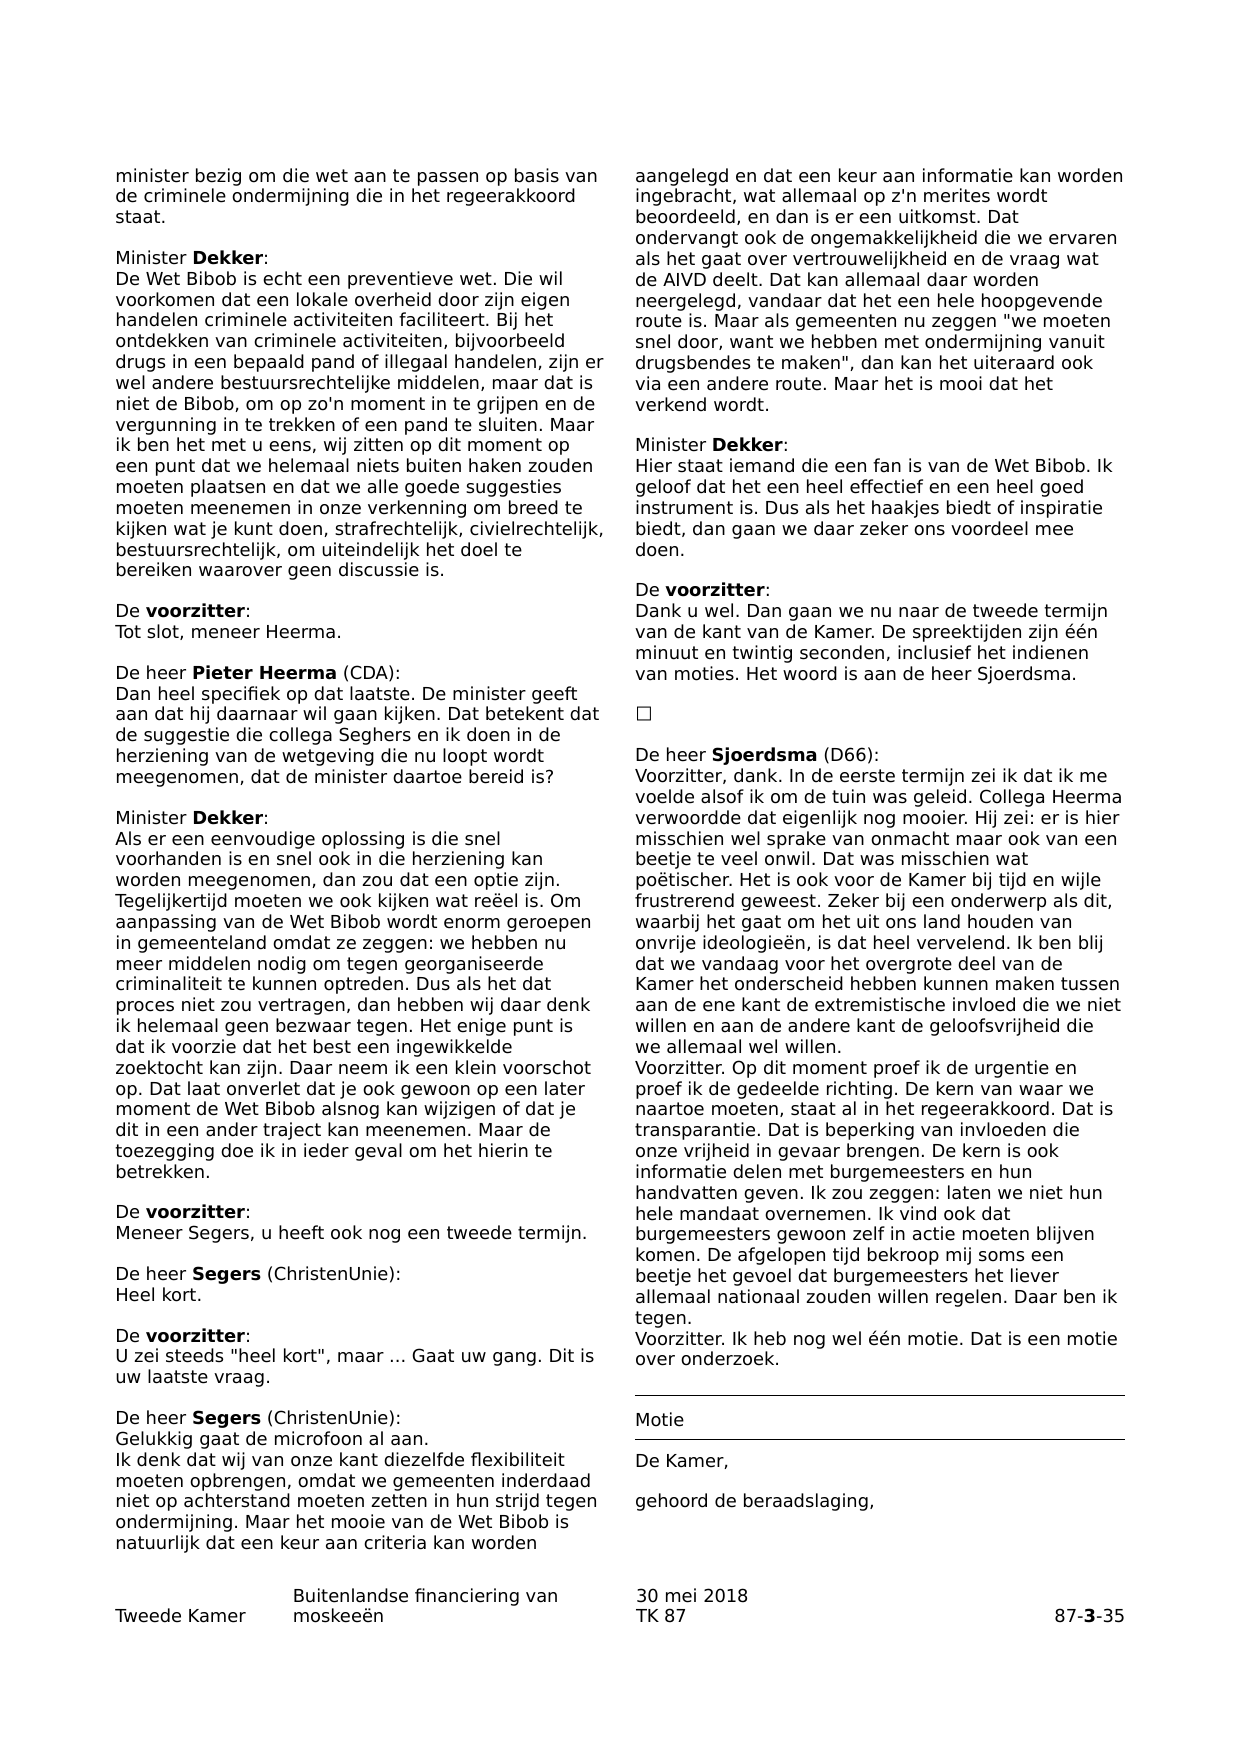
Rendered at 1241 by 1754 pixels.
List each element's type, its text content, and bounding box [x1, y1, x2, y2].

text ⬜ [635, 704, 1125, 725]
text Tot slot, meneer Heerma. [115, 622, 605, 643]
text Meneer Segers, u heeft ook nog een tweede termijn. [115, 1223, 605, 1244]
text Voorzitter. Op dit moment proef ik de urgentie en proef ik de gedeelde richting. De kern van waar we naartoe moeten, staat al in het regeerakkoord. Dat is transparantie. Dat is beperking van invloeden die onze vrijheid in gevaar brengen. De kern is ook informatie delen met burgemeesters en hun handvatten geven. Ik zou zeggen: laten we niet hun hele mandaat overnemen. Ik vind ook dat burgemeesters gewoon zelf in actie moeten blijven komen. De afgelopen tijd bekroop mij soms een beetje het gevoel dat burgemeesters het liever allemaal nationaal zouden willen regelen. Daar ben ik tegen. [635, 1057, 1125, 1328]
text Gelukkig gaat de microfoon al aan. [115, 1429, 605, 1449]
text De heer Sjoerdsma (D66): [635, 745, 1125, 766]
text Ik denk dat wij van onze kant diezelfde flexibiliteit moeten opbrengen, omdat we gemeenten inderdaad niet op achterstand moeten zetten in hun strijd tegen ondermijning. Maar het mooie van de Wet Bibob is natuurlijk dat een keur aan criteria kan worden [115, 1449, 605, 1554]
text De voorzitter: [115, 1202, 605, 1223]
text De heer Segers (ChristenUnie): [115, 1264, 605, 1285]
text Minister Dekker: [115, 248, 605, 268]
text De voorzitter: [115, 601, 605, 622]
text Hier staat iemand die een fan is van de Wet Bibob. Ik geloof dat het een heel effectief en een heel goed instrument is. Dus als het haakjes biedt of inspiratie biedt, dan gaan we daar zeker ons voordeel mee doen. [635, 456, 1125, 560]
text Voorzitter. Ik heb nog wel één motie. Dat is een motie over onderzoek. [635, 1328, 1125, 1370]
text De heer Pieter Heerma (CDA): [115, 663, 605, 683]
text aangelegd en dat een keur aan informatie kan worden ingebracht, wat allemaal op z'n merites wordt beoordeeld, en dan is er een uitkomst. Dat ondervangt ook de ongemakkelijkheid die we ervaren als het gaat over vertrouwelijkheid en de vraag wat de AIVD deelt. Dat kan allemaal daar worden neergelegd, vandaar dat het een hele hoopgevende route is. Maar als gemeenten nu zeggen "we moeten snel door, want we hebben met ondermijning vanuit drugsbendes te maken", dan kan het uiteraard ook via een andere route. Maar het is mooi dat het verkend wordt. [635, 165, 1125, 415]
text Voorzitter, dank. In de eerste termijn zei ik dat ik me voelde alsof ik om de tuin was geleid. Collega Heerma verwoordde dat eigenlijk nog mooier. Hij zei: er is hier misschien wel sprake van onmacht maar ook van een beetje te veel onwil. Dat was misschien wat poëtischer. Het is ook voor de Kamer bij tijd en wijle frustrerend geweest. Zeker bij een onderwerp als dit, waarbij het gaat om het uit ons land houden van onvrije ideologieën, is dat heel vervelend. Ik ben blij dat we vandaag voor het overgrote deel van de Kamer het onderscheid hebben kunnen maken tussen aan de ene kant de extremistische invloed die we niet willen en aan de andere kant de geloofsvrijheid die we allemaal wel willen. [635, 766, 1125, 1057]
text De voorzitter: [635, 580, 1125, 601]
text Minister Dekker: [635, 435, 1125, 456]
text gehoord de beraadslaging, [635, 1491, 1125, 1512]
text Motie [635, 1410, 1125, 1431]
text minister bezig om die wet aan te passen op basis van de criminele ondermijning die in het regeerakkoord staat. [115, 165, 605, 228]
text Dank u wel. Dan gaan we nu naar de tweede termijn van de kant van de Kamer. De spreektijden zijn één minuut en twintig seconden, inclusief het indienen van moties. Het woord is aan de heer Sjoerdsma. [635, 601, 1125, 684]
text De Kamer, [635, 1451, 1125, 1471]
text Als er een eenvoudige oplossing is die snel voorhanden is en snel ook in die herziening kan worden meegenomen, dan zou dat een optie zijn. Tegelijkertijd moeten we ook kijken wat reëel is. Om aanpassing van de Wet Bibob wordt enorm geroepen in gemeenteland omdat ze zeggen: we hebben nu meer middelen nodig om tegen georganiseerde criminaliteit te kunnen optreden. Dus als het dat proces niet zou vertragen, dan hebben wij daar denk ik helemaal geen bezwaar tegen. Het enige punt is dat ik voorzie dat het best een ingewikkelde zoektocht kan zijn. Daar neem ik een klein voorschot op. Dat laat onverlet dat je ook gewoon op een later moment de Wet Bibob alsnog kan wijzigen of dat je dit in een ander traject kan meenemen. Maar de toezegging doe ik in ieder geval om het hierin te betrekken. [115, 828, 605, 1182]
text De voorzitter: [115, 1326, 605, 1346]
text Minister Dekker: [115, 807, 605, 828]
text U zei steeds "heel kort", maar ... Gaat uw gang. Dit is uw laatste vraag. [115, 1346, 605, 1388]
text Dan heel specifiek op dat laatste. De minister geeft aan dat hij daarnaar wil gaan kijken. Dat betekent dat de suggestie die collega Seghers en ik doen in de herziening van de wetgeving die nu loopt wordt meegenomen, dat de minister daartoe bereid is? [115, 683, 605, 787]
text De Wet Bibob is echt een preventieve wet. Die wil voorkomen dat een lokale overheid door zijn eigen handelen criminele activiteiten faciliteert. Bij het ontdekken van criminele activiteiten, bijvoorbeeld drugs in een bepaald pand of illegaal handelen, zijn er wel andere bestuursrechtelijke middelen, maar dat is niet de Bibob, om op zo'n moment in te grijpen en de vergunning in te trekken of een pand te sluiten. Maar ik ben het met u eens, wij zitten op dit moment op een punt dat we helemaal niets buiten haken zouden moeten plaatsen en dat we alle goede suggesties moeten meenemen in onze verkenning om breed te kijken wat je kunt doen, strafrechtelijk, civielrechtelijk, bestuursrechtelijk, om uiteindelijk het doel te bereiken waarover geen discussie is. [115, 268, 605, 581]
text De heer Segers (ChristenUnie): [115, 1408, 605, 1429]
text Heel kort. [115, 1285, 605, 1306]
